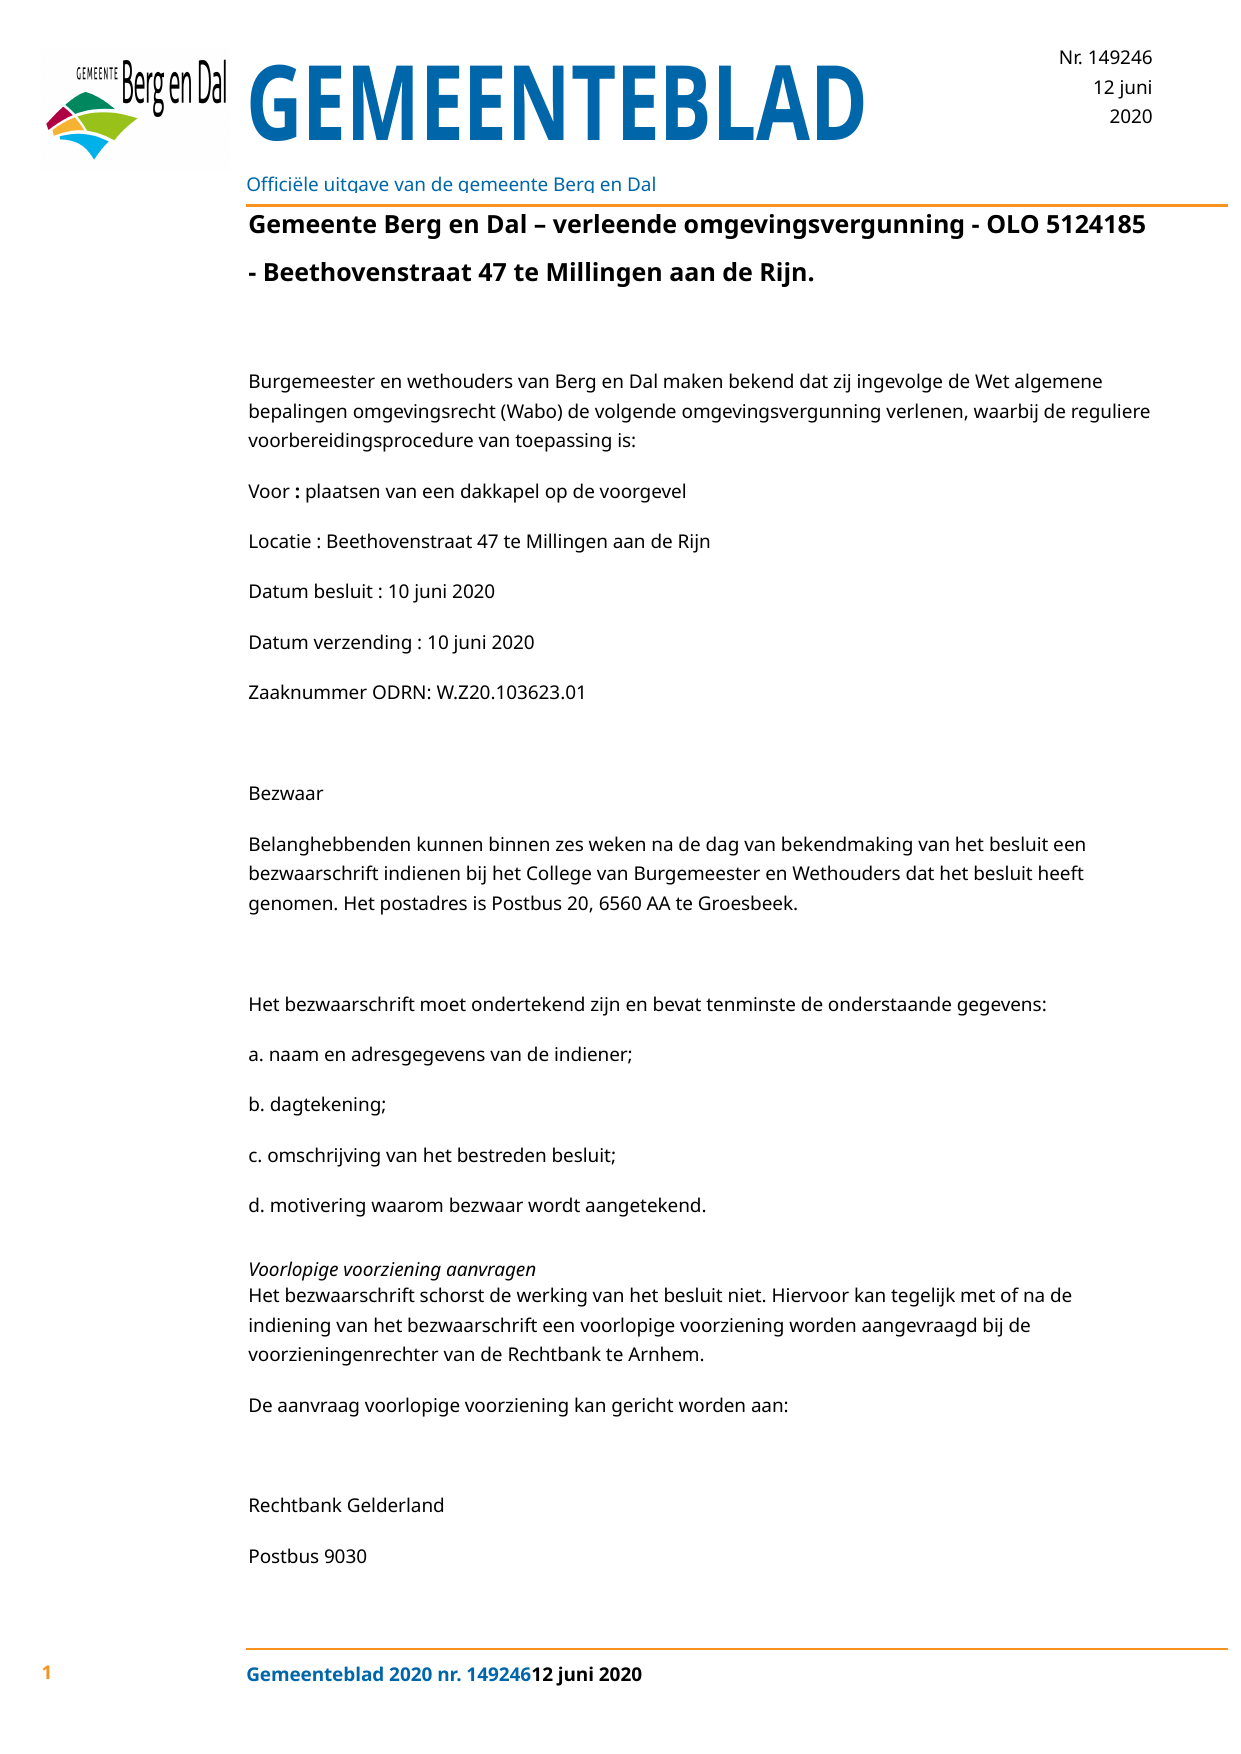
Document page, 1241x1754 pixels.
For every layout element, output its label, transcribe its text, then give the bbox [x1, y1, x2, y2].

text a. naam en adresgegevens van de indiener; [248, 1041, 1152, 1067]
text Gemeente Berg en Dal – verleende omgevingsvergunning - OLO 5124185 - Beethovenstraat 47 te Millingen aan de Rijn. [248, 207, 1152, 288]
text Datum besluit : 10 juni 2020 [248, 579, 1152, 604]
text Belanghebbenden kunnen binnen zes weken na de dag van bekendmaking van het besluit een bezwaarschrift indienen bij het College van Burgemeester en Wethouders dat het besluit heeft genomen. Het postadres is Postbus 20, 6560 AA te Groesbeek. [248, 831, 1152, 916]
text Het bezwaarschrift schorst de werking van het besluit niet. Hiervoor kan tegelijk met of na de indiening van het bezwaarschrift een voorlopige voorziening worden aangevraagd bij de voorzieningenrechter van de Rechtbank te Arnhem. [248, 1282, 1152, 1367]
text Postbus 9030 [248, 1543, 1152, 1569]
picture [41, 47, 231, 172]
text b. dagtekening; [248, 1092, 1152, 1117]
text d. motivering waarom bezwaar wordt aangetekend. [248, 1192, 1152, 1218]
text Het bezwaarschrift moet ondertekend zijn en bevat tenminste de onderstaande gegevens: [248, 991, 1152, 1017]
text Rechtbank Gelderland [248, 1493, 1152, 1518]
text Voor : plaatsen van een dakkapel op de voorgevel [248, 478, 1152, 504]
text Burgemeester en wethouders van Berg en Dal maken bekend dat zij ingevolge de Wet algemene bepalingen omgevingsrecht (Wabo) de volgende omgevingsvergunning verlenen, waarbij de reguliere voorbereidingsprocedure van toepassing is: [248, 368, 1152, 453]
text c. omschrijving van het bestreden besluit; [248, 1142, 1152, 1168]
text Bezwaar [248, 780, 1152, 806]
text Voorlopige voorziening aanvragen [248, 1256, 1152, 1282]
text Locatie : Beethovenstraat 47 te Millingen aan de Rijn [248, 528, 1152, 554]
text Zaaknummer ODRN: W.Z20.103623.01 [248, 679, 1152, 705]
text Datum verzending : 10 juni 2020 [248, 629, 1152, 655]
text De aanvraag voorlopige voorziening kan gericht worden aan: [248, 1392, 1152, 1417]
